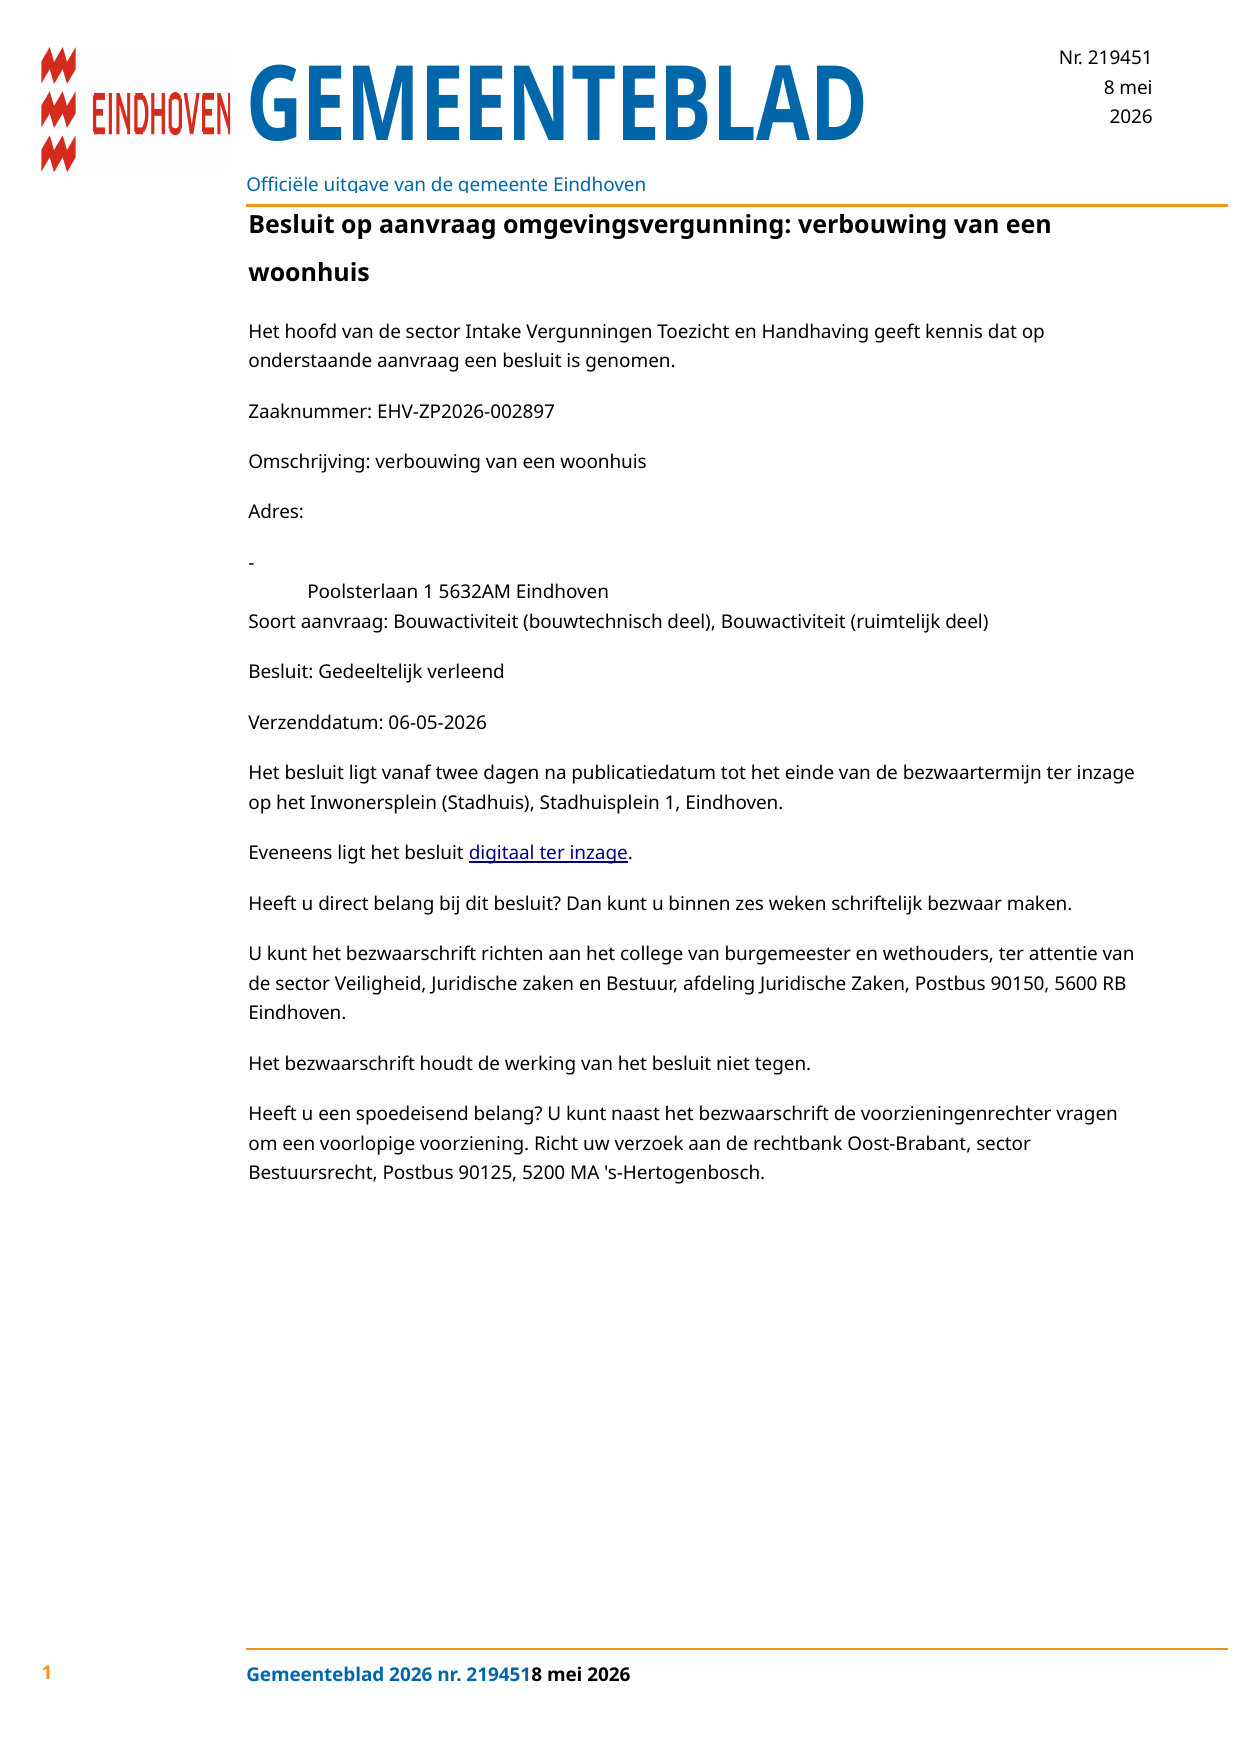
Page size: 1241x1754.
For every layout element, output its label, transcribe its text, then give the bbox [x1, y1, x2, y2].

text Verzenddatum: 06-05-2026 [248, 709, 1152, 735]
list Poolsterlaan 1 5632AM Eindhoven [248, 579, 1152, 604]
text Heeft u een spoedeisend belang? U kunt naast het bezwaarschrift de voorzieningenrechter vragen om een voorlopige voorziening. Richt uw verzoek aan de rechtbank Oost-Brabant, sector Bestuursrecht, Postbus 90125, 5200 MA 's-Hertogenbosch. [248, 1100, 1152, 1185]
text Het hoofd van de sector Intake Vergunningen Toezicht en Handhaving geeft kennis dat op onderstaande aanvraag een besluit is genomen. [248, 318, 1152, 373]
text Adres: [248, 499, 1152, 524]
picture [41, 47, 231, 172]
text Het besluit ligt vanaf twee dagen na publicatiedatum tot het einde van de bezwaartermijn ter inzage op het Inwonersplein (Stadhuis), Stadhuisplein 1, Eindhoven. [248, 759, 1152, 815]
text U kunt het bezwaarschrift richten aan het college van burgemeester en wethouders, ter attentie van de sector Veiligheid, Juridische zaken en Bestuur, afdeling Juridische Zaken, Postbus 90150, 5600 RB Eindhoven. [248, 940, 1152, 1025]
text Soort aanvraag: Bouwactiviteit (bouwtechnisch deel), Bouwactiviteit (ruimtelijk deel) [248, 608, 1152, 634]
text Heeft u direct belang bij dit besluit? Dan kunt u binnen zes weken schriftelijk bezwaar maken. [248, 890, 1152, 916]
text Het bezwaarschrift houdt de werking van het besluit niet tegen. [248, 1050, 1152, 1076]
text Besluit: Gedeeltelijk verleend [248, 659, 1152, 684]
text Zaaknummer: EHV-ZP2026-002897 [248, 398, 1152, 424]
text Omschrijving: verbouwing van een woonhuis [248, 448, 1152, 474]
text Besluit op aanvraag omgevingsvergunning: verbouwing van een woonhuis [248, 207, 1152, 288]
text Eveneens ligt het besluit digitaal ter inzage. [248, 839, 1152, 865]
